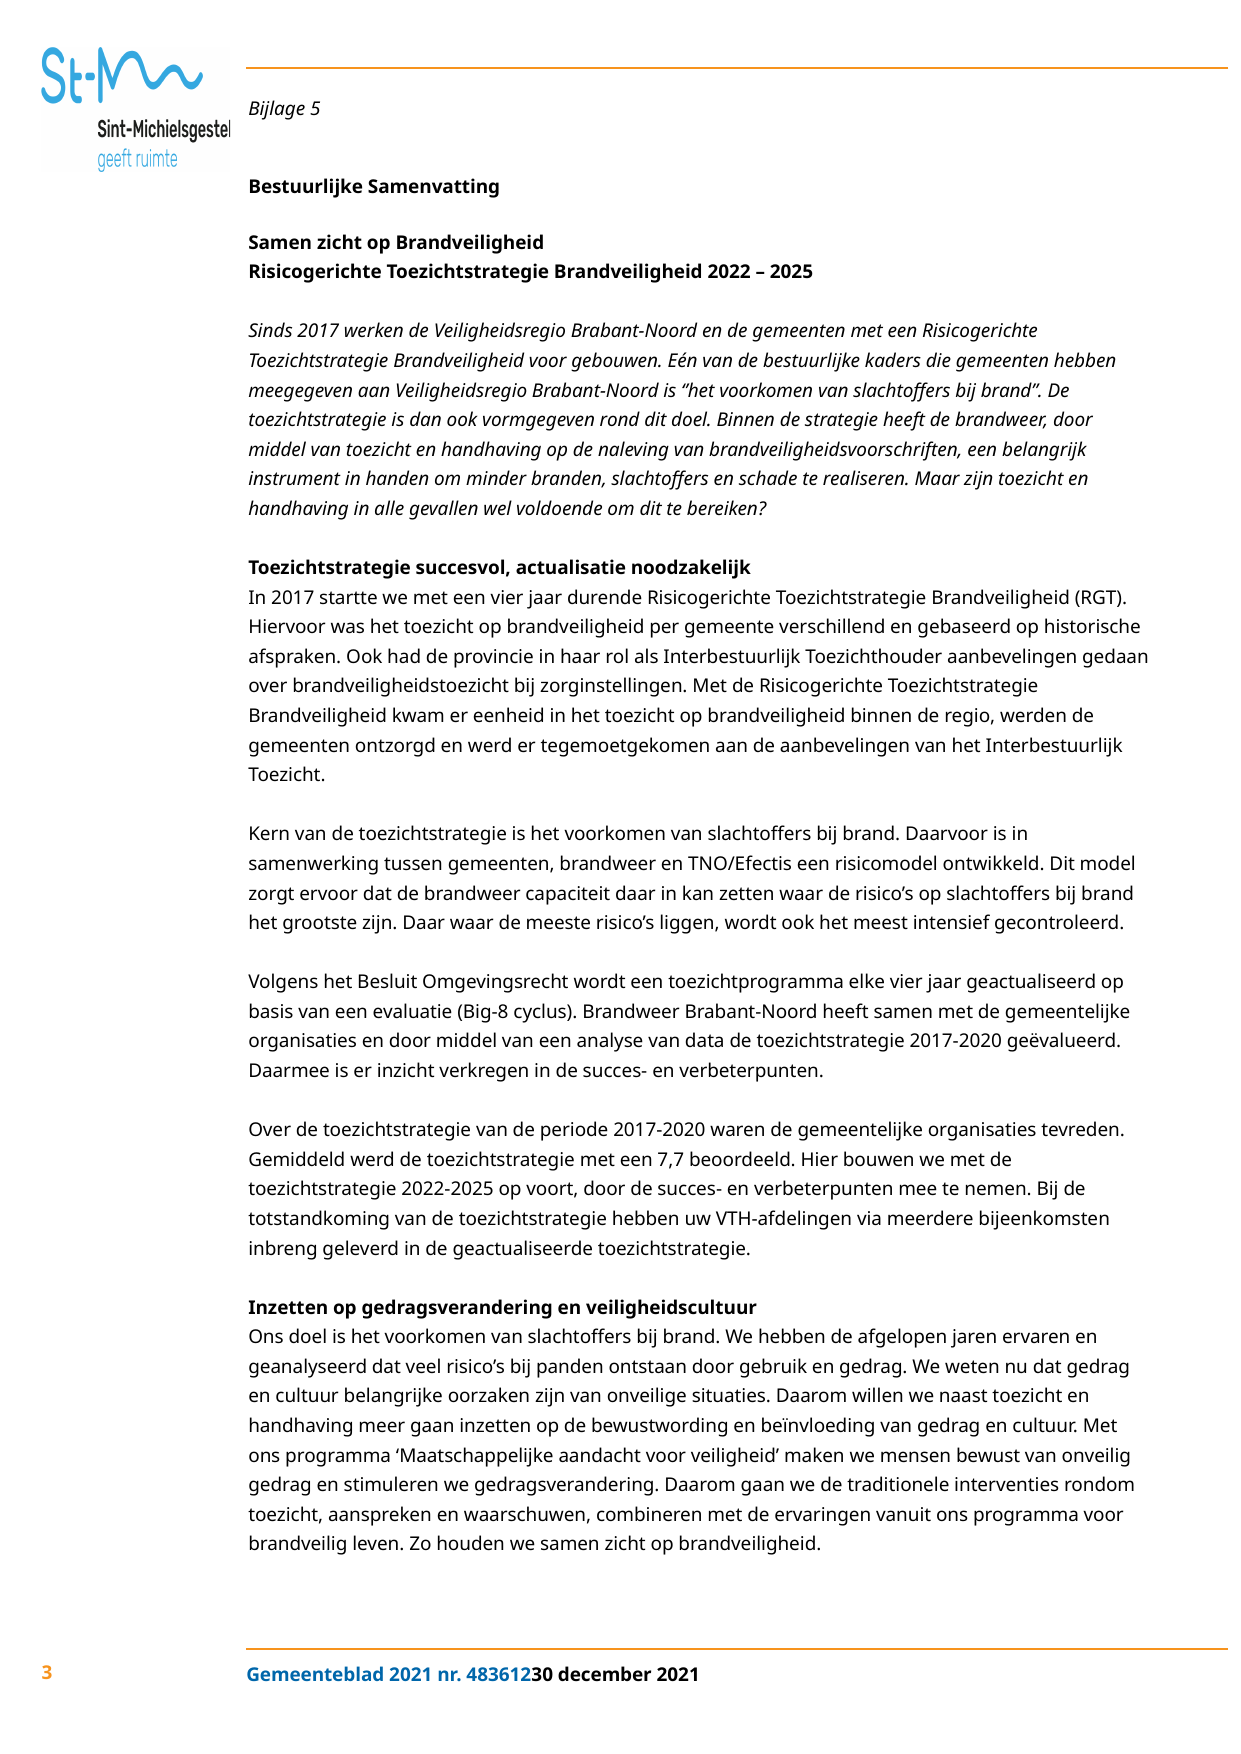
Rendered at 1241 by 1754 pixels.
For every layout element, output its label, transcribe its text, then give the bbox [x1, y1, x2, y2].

picture [41, 47, 231, 172]
text Over de toezichtstrategie van de periode 2017-2020 waren de gemeentelijke organisaties tevreden. Gemiddeld werd de toezichtstrategie met een 7,7 beoordeeld. Hier bouwen we met de toezichtstrategie 2022-2025 op voort, door de succes- en verbeterpunten mee te nemen. Bij de totstandkoming van de toezichtstrategie hebben uw VTH-afdelingen via meerdere bijeenkomsten inbreng geleverd in de geactualiseerde toezichtstrategie. [248, 1116, 1152, 1261]
text Bijlage 5 [248, 95, 1152, 121]
text Inzetten op gedragsverandering en veiligheidscultuur [248, 1294, 1152, 1320]
text Toezichtstrategie succesvol, actualisatie noodzakelijk [248, 554, 1152, 580]
text Samen zicht op Brandveiligheid [248, 229, 1152, 255]
text Volgens het Besluit Omgevingsrecht wordt een toezichtprogramma elke vier jaar geactualiseerd op basis van een evaluatie (Big-8 cyclus). Brandweer Brabant-Noord heeft samen met de gemeentelijke organisaties en door middel van een analyse van data de toezichtstrategie 2017-2020 geëvalueerd. Daarmee is er inzicht verkregen in de succes- en verbeterpunten. [248, 968, 1152, 1083]
text In 2017 startte we met een vier jaar durende Risicogerichte Toezichtstrategie Brandveiligheid (RGT). Hiervoor was het toezicht op brandveiligheid per gemeente verschillend en gebaseerd op historische afspraken. Ook had de provincie in haar rol als Interbestuurlijk Toezichthouder aanbevelingen gedaan over brandveiligheidstoezicht bij zorginstellingen. Met de Risicogerichte Toezichtstrategie Brandveiligheid kwam er eenheid in het toezicht op brandveiligheid binnen de regio, werden de gemeenten ontzorgd en werd er tegemoetgekomen aan de aanbevelingen van het Interbestuurlijk Toezicht. [248, 584, 1152, 787]
text Risicogerichte Toezichtstrategie Brandveiligheid 2022 – 2025 [248, 258, 1152, 284]
text Ons doel is het voorkomen van slachtoffers bij brand. We hebben de afgelopen jaren ervaren en geanalyseerd dat veel risico’s bij panden ontstaan door gebruik en gedrag. We weten nu dat gedrag en cultuur belangrijke oorzaken zijn van onveilige situaties. Daarom willen we naast toezicht en handhaving meer gaan inzetten op de bewustwording en beïnvloeding van gedrag en cultuur. Met ons programma ‘Maatschappelijke aandacht voor veiligheid’ maken we mensen bewust van onveilig gedrag en stimuleren we gedragsverandering. Daarom gaan we de traditionele interventies rondom toezicht, aanspreken en waarschuwen, combineren met de ervaringen vanuit ons programma voor brandveilig leven. Zo houden we samen zicht op brandveiligheid. [248, 1323, 1152, 1556]
text Kern van de toezichtstrategie is het voorkomen van slachtoffers bij brand. Daarvoor is in samenwerking tussen gemeenten, brandweer en TNO/Efectis een risicomodel ontwikkeld. Dit model zorgt ervoor dat de brandweer capaciteit daar in kan zetten waar de risico’s op slachtoffers bij brand het grootste zijn. Daar waar de meeste risico’s liggen, wordt ook het meest intensief gecontroleerd. [248, 821, 1152, 935]
text Sinds 2017 werken de Veiligheidsregio Brabant-Noord en de gemeenten met een Risicogerichte Toezichtstrategie Brandveiligheid voor gebouwen. Eén van de bestuurlijke kaders die gemeenten hebben meegegeven aan Veiligheidsregio Brabant-Noord is ‘’het voorkomen van slachtoffers bij brand’’. De toezichtstrategie is dan ook vormgegeven rond dit doel. Binnen de strategie heeft de brandweer, door middel van toezicht en handhaving op de naleving van brandveiligheidsvoorschriften, een belangrijk instrument in handen om minder branden, slachtoffers en schade te realiseren. Maar zijn toezicht en handhaving in alle gevallen wel voldoende om dit te bereiken? [248, 318, 1152, 521]
text Bestuurlijke Samenvatting [248, 171, 1152, 199]
